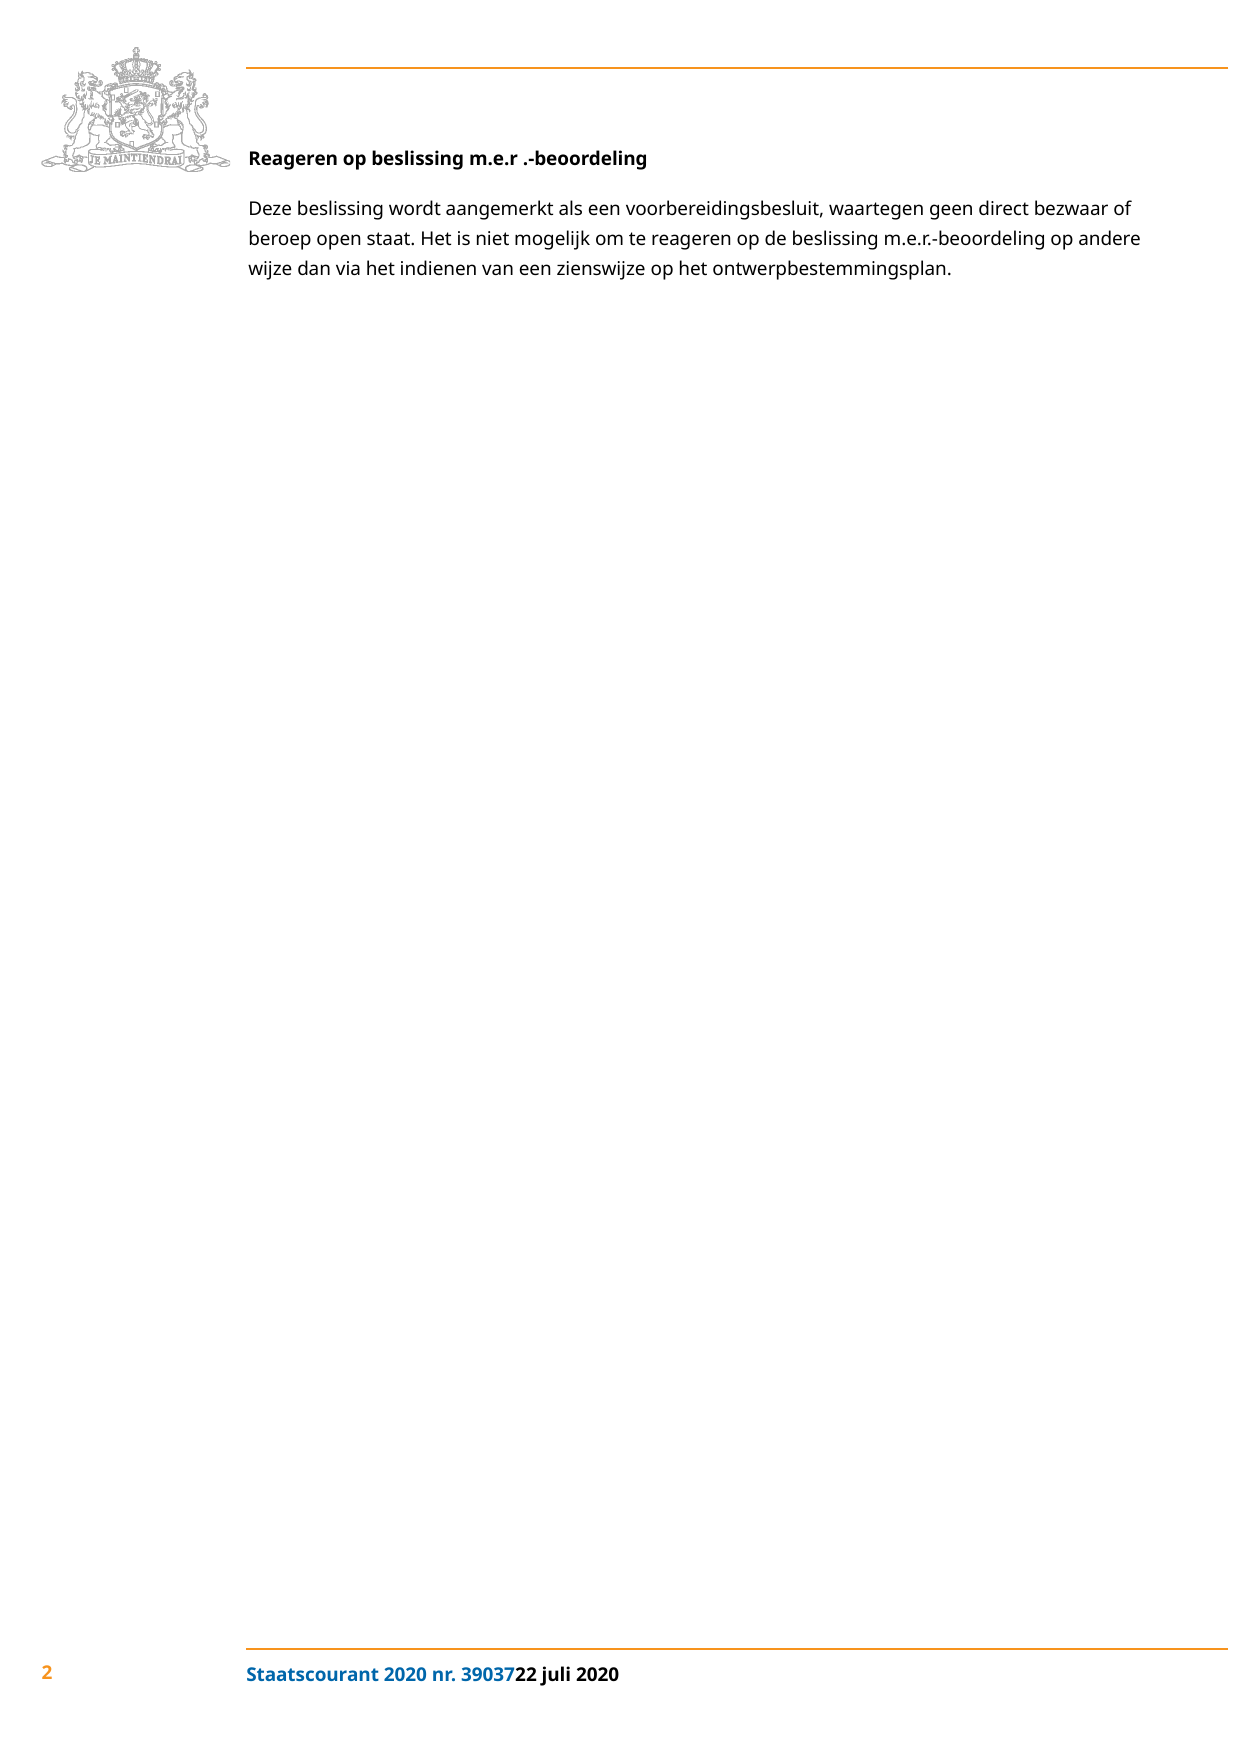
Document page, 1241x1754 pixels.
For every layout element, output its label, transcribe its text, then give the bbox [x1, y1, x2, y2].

picture [41, 47, 231, 172]
text Deze beslissing wordt aangemerkt als een voorbereidingsbesluit, waartegen geen direct bezwaar of beroep open staat. Het is niet mogelijk om te reageren op de beslissing m.e.r.-beoordeling op andere wijze dan via het indienen van een zienswijze op het ontwerpbestemmingsplan. [248, 196, 1152, 281]
text Reageren op beslissing m.e.r .-beoordeling [248, 145, 1152, 171]
